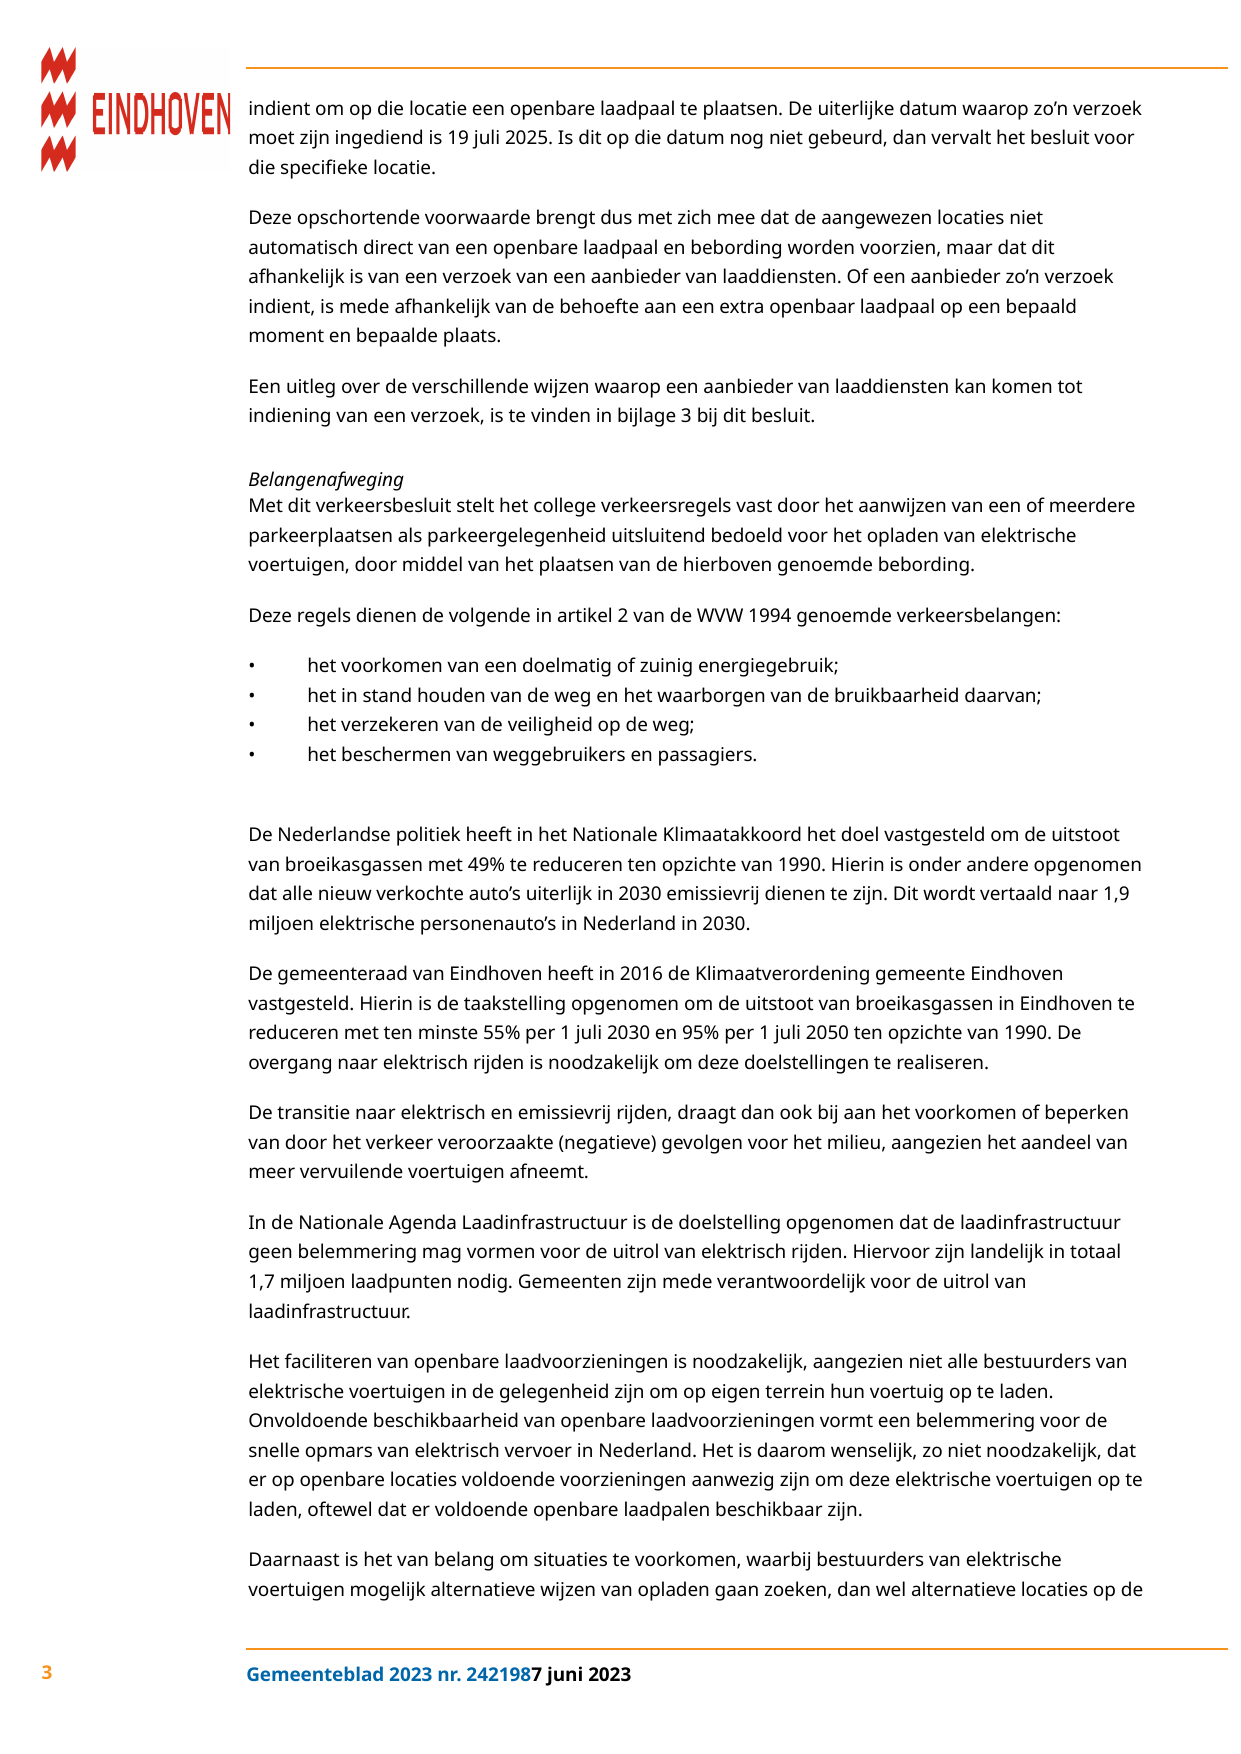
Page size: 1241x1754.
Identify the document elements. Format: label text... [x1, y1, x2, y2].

text Met dit verkeersbesluit stelt het college verkeersregels vast door het aanwijzen van een of meerdere parkeerplaatsen als parkeergelegenheid uitsluitend bedoeld voor het opladen van elektrische voertuigen, door middel van het plaatsen van de hierboven genoemde bebording. [248, 492, 1152, 577]
list het in stand houden van de weg en het waarborgen van de bruikbaarheid daarvan; [248, 682, 1152, 708]
text Deze opschortende voorwaarde brengt dus met zich mee dat de aangewezen locaties niet automatisch direct van een openbare laadpaal en bebording worden voorzien, maar dat dit afhankelijk is van een verzoek van een aanbieder van laaddiensten. Of een aanbieder zo’n verzoek indient, is mede afhankelijk van de behoefte aan een extra openbaar laadpaal op een bepaald moment en bepaalde plaats. [248, 204, 1152, 348]
list het verzekeren van de veiligheid op de weg; [248, 712, 1152, 737]
text De Nederlandse politiek heeft in het Nationale Klimaatakkoord het doel vastgesteld om de uitstoot van broeikasgassen met 49% te reduceren ten opzichte van 1990. Hierin is onder andere opgenomen dat alle nieuw verkochte auto’s uiterlijk in 2030 emissievrij dienen te zijn. Dit wordt vertaald naar 1,9 miljoen elektrische personenauto’s in Nederland in 2030. [248, 821, 1152, 936]
list het voorkomen van een doelmatig of zuinig energiegebruik; [248, 652, 1152, 678]
text Daarnaast is het van belang om situaties te voorkomen, waarbij bestuurders van elektrische voertuigen mogelijk alternatieve wijzen van opladen gaan zoeken, dan wel alternatieve locaties op de [248, 1547, 1152, 1602]
text Een uitleg over de verschillende wijzen waarop een aanbieder van laaddiensten kan komen tot indiening van een verzoek, is te vinden in bijlage 3 bij dit besluit. [248, 373, 1152, 428]
text In de Nationale Agenda Laadinfrastructuur is de doelstelling opgenomen dat de laadinfrastructuur geen belemmering mag vormen voor de uitrol van elektrisch rijden. Hiervoor zijn landelijk in totaal 1,7 miljoen laadpunten nodig. Gemeenten zijn mede verantwoordelijk voor de uitrol van laadinfrastructuur. [248, 1209, 1152, 1323]
picture [41, 47, 231, 172]
text De gemeenteraad van Eindhoven heeft in 2016 de Klimaatverordening gemeente Eindhoven vastgesteld. Hierin is de taakstelling opgenomen om de uitstoot van broeikasgassen in Eindhoven te reduceren met ten minste 55% per 1 juli 2030 en 95% per 1 juli 2050 ten opzichte van 1990. De overgang naar elektrisch rijden is noodzakelijk om deze doelstellingen te realiseren. [248, 960, 1152, 1075]
text Deze regels dienen de volgende in artikel 2 van de WVW 1994 genoemde verkeersbelangen: [248, 602, 1152, 628]
text De transitie naar elektrisch en emissievrij rijden, draagt dan ook bij aan het voorkomen of beperken van door het verkeer veroorzaakte (negatieve) gevolgen voor het milieu, aangezien het aandeel van meer vervuilende voertuigen afneemt. [248, 1099, 1152, 1184]
text Het faciliteren van openbare laadvoorzieningen is noodzakelijk, aangezien niet alle bestuurders van elektrische voertuigen in de gelegenheid zijn om op eigen terrein hun voertuig op te laden. Onvoldoende beschikbaarheid van openbare laadvoorzieningen vormt een belemmering voor de snelle opmars van elektrisch vervoer in Nederland. Het is daarom wenselijk, zo niet noodzakelijk, dat er op openbare locaties voldoende voorzieningen aanwezig zijn om deze elektrische voertuigen op te laden, oftewel dat er voldoende openbare laadpalen beschikbaar zijn. [248, 1348, 1152, 1522]
list het beschermen van weggebruikers en passagiers. [248, 741, 1152, 767]
text indient om op die locatie een openbare laadpaal te plaatsen. De uiterlijke datum waarop zo’n verzoek moet zijn ingediend is 19 juli 2025. Is dit op die datum nog niet gebeurd, dan vervalt het besluit voor die specifieke locatie. [248, 95, 1152, 180]
text Belangenafweging [248, 467, 1152, 492]
